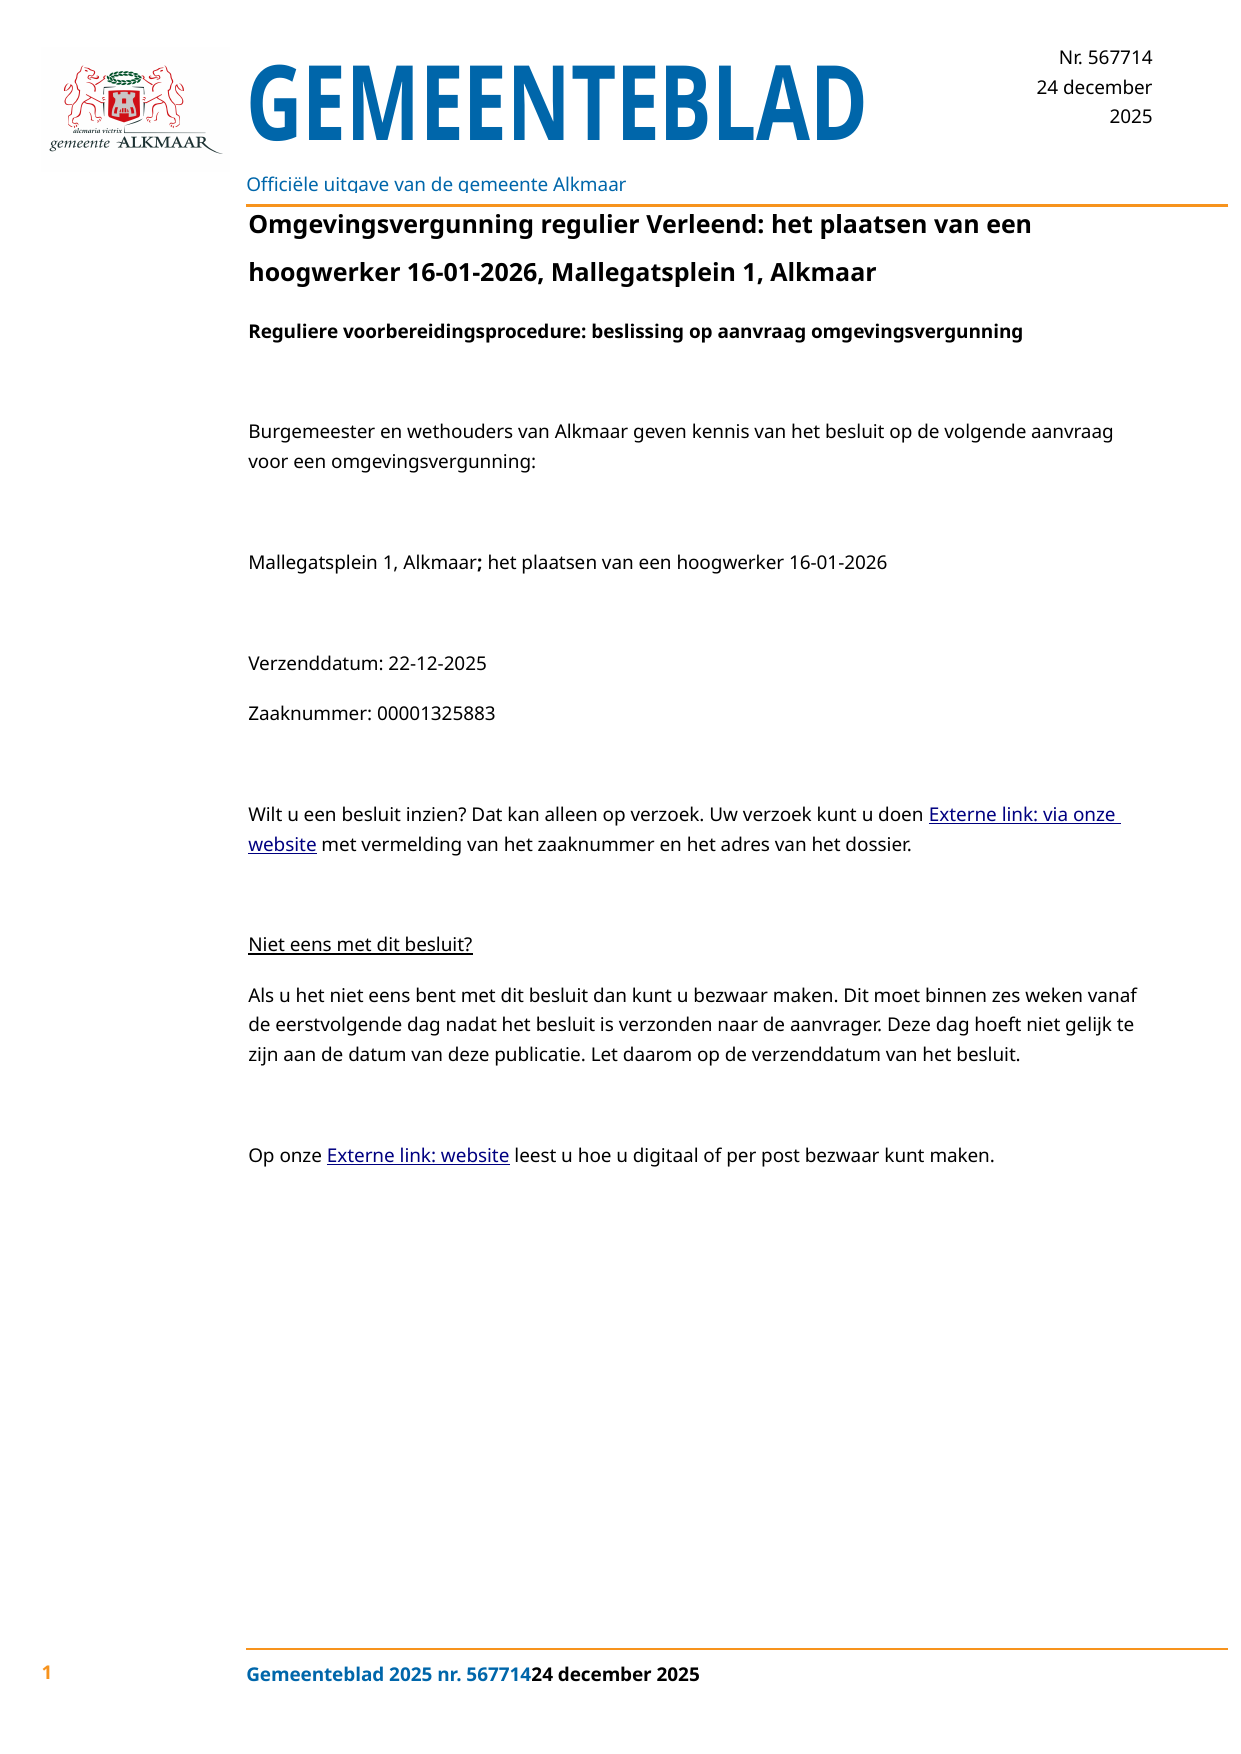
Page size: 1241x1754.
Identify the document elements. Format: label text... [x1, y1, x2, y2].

text Zaaknummer: 00001325883 [248, 700, 1152, 726]
text Burgemeester en wethouders van Alkmaar geven kennis van het besluit op de volgende aanvraag voor een omgevingsvergunning: [248, 419, 1152, 474]
text Reguliere voorbereidingsprocedure: beslissing op aanvraag omgevingsvergunning [248, 318, 1152, 344]
text Mallegatsplein 1, Alkmaar; het plaatsen van een hoogwerker 16-01-2026 [248, 549, 1152, 575]
text Niet eens met dit besluit? [248, 932, 1152, 957]
text Als u het niet eens bent met dit besluit dan kunt u bezwaar maken. Dit moet binnen zes weken vanaf de eerstvolgende dag nadat het besluit is verzonden naar de aanvrager. Deze dag hoeft niet gelijk te zijn aan de datum van deze publicatie. Let daarom op de verzenddatum van het besluit. [248, 982, 1152, 1067]
text Verzenddatum: 22-12-2025 [248, 650, 1152, 676]
text Omgevingsvergunning regulier Verleend: het plaatsen van een hoogwerker 16-01-2026, Mallegatsplein 1, Alkmaar [248, 207, 1152, 288]
text Op onze Externe link: website leest u hoe u digitaal of per post bezwaar kunt maken. [248, 1142, 1152, 1168]
text Wilt u een besluit inzien? Dat kan alleen op verzoek. Uw verzoek kunt u doen Externe link: via onze website met vermelding van het zaaknummer en het adres van het dossier. [248, 801, 1152, 857]
picture [41, 47, 231, 172]
